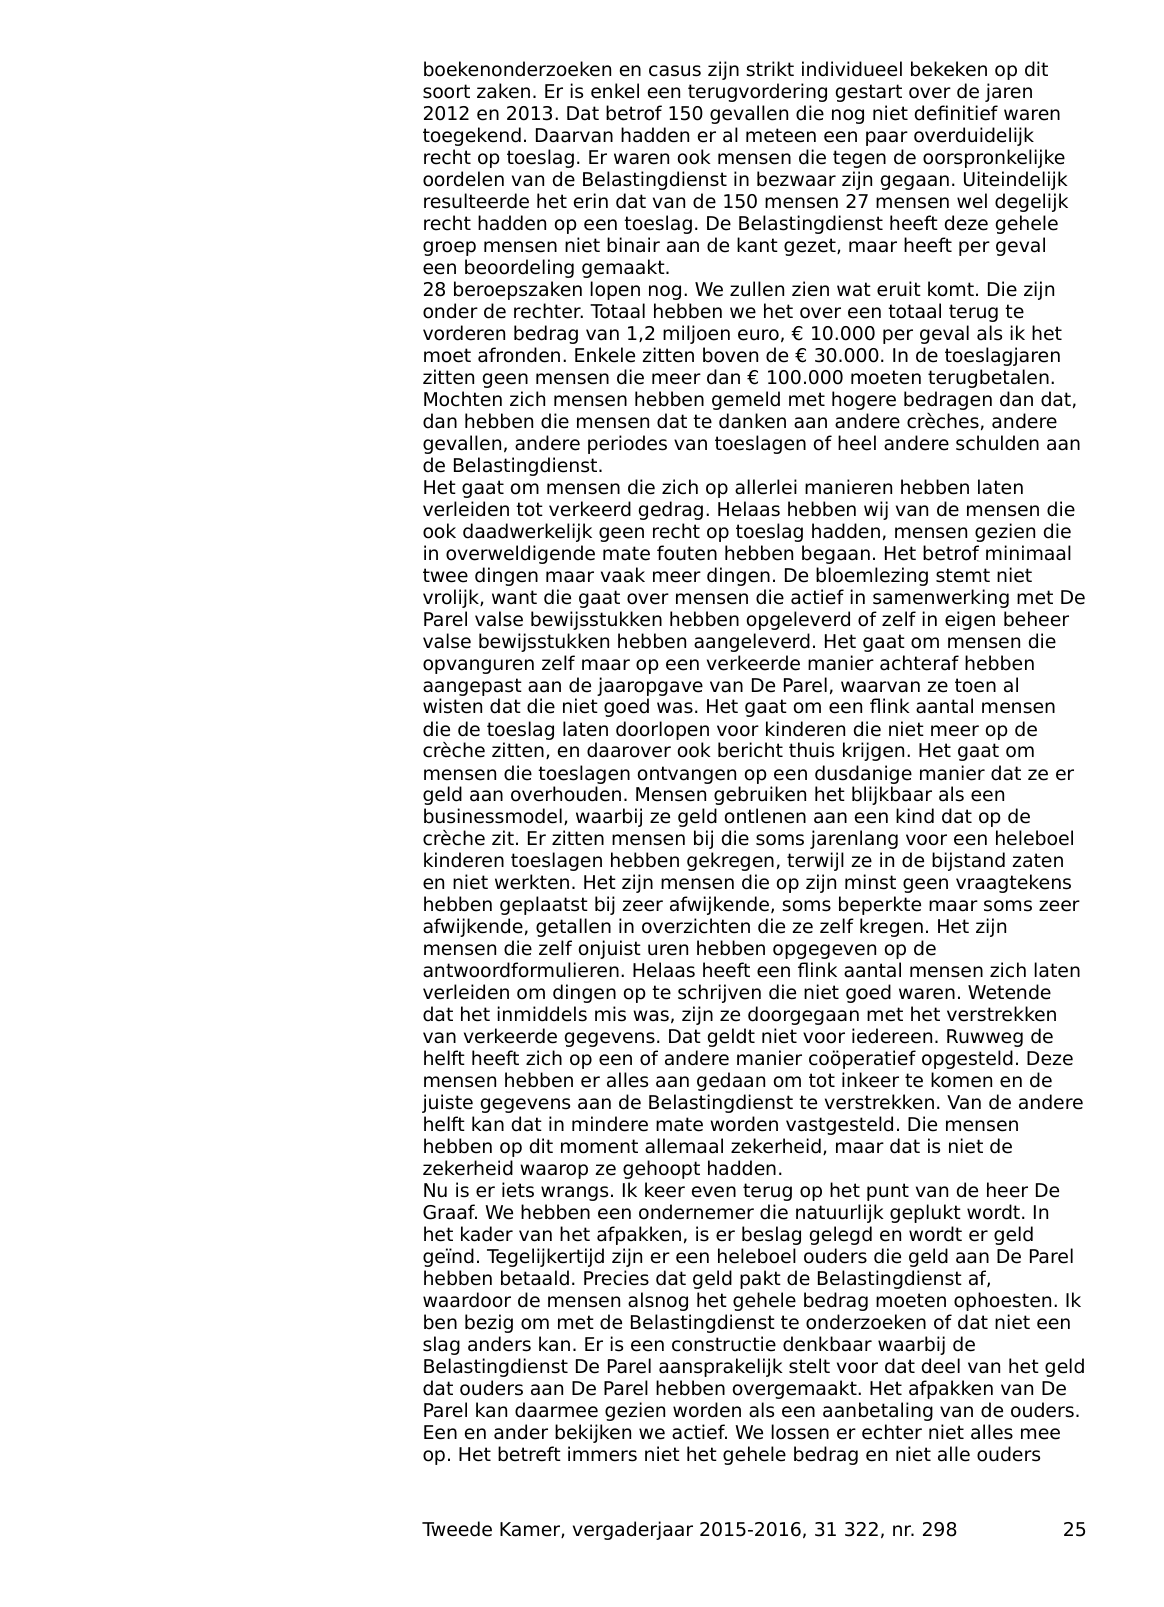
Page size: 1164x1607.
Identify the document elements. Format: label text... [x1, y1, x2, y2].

text boekenonderzoeken en casus zijn strikt individueel bekeken op dit soort zaken. Er is enkel een terugvordering gestart over de jaren 2012 en 2013. Dat betrof 150 gevallen die nog niet definitief waren toegekend. Daarvan hadden er al meteen een paar overduidelijk recht op toeslag. Er waren ook mensen die tegen de oorspronkelijke oordelen van de Belastingdienst in bezwaar zijn gegaan. Uiteindelijk resulteerde het erin dat van de 150 mensen 27 mensen wel degelijk recht hadden op een toeslag. De Belastingdienst heeft deze gehele groep mensen niet binair aan de kant gezet, maar heeft per geval een beoordeling gemaakt. [422, 59, 1087, 279]
text Het gaat om mensen die zich op allerlei manieren hebben laten verleiden tot verkeerd gedrag. Helaas hebben wij van de mensen die ook daadwerkelijk geen recht op toeslag hadden, mensen gezien die in overweldigende mate fouten hebben begaan. Het betrof minimaal twee dingen maar vaak meer dingen. De bloemlezing stemt niet vrolijk, want die gaat over mensen die actief in samenwerking met De Parel valse bewijsstukken hebben opgeleverd of zelf in eigen beheer valse bewijsstukken hebben aangeleverd. Het gaat om mensen die opvanguren zelf maar op een verkeerde manier achteraf hebben aangepast aan de jaaropgave van De Parel, waarvan ze toen al wisten dat die niet goed was. Het gaat om een flink aantal mensen die de toeslag laten doorlopen voor kinderen die niet meer op de crèche zitten, en daarover ook bericht thuis krijgen. Het gaat om mensen die toeslagen ontvangen op een dusdanige manier dat ze er geld aan overhouden. Mensen gebruiken het blijkbaar als een businessmodel, waarbij ze geld ontlenen aan een kind dat op de crèche zit. Er zitten mensen bij die soms jarenlang voor een heleboel kinderen toeslagen hebben gekregen, terwijl ze in de bijstand zaten en niet werkten. Het zijn mensen die op zijn minst geen vraagtekens hebben geplaatst bij zeer afwijkende, soms beperkte maar soms zeer afwijkende, getallen in overzichten die ze zelf kregen. Het zijn mensen die zelf onjuist uren hebben opgegeven op de antwoordformulieren. Helaas heeft een flink aantal mensen zich laten verleiden om dingen op te schrijven die niet goed waren. Wetende dat het inmiddels mis was, zijn ze doorgegaan met het verstrekken van verkeerde gegevens. Dat geldt niet voor iedereen. Ruwweg de helft heeft zich op een of andere manier coöperatief opgesteld. Deze mensen hebben er alles aan gedaan om tot inkeer te komen en de juiste gegevens aan de Belastingdienst te verstrekken. Van de andere helft kan dat in mindere mate worden vastgesteld. Die mensen hebben op dit moment allemaal zekerheid, maar dat is niet de zekerheid waarop ze gehoopt hadden. [422, 477, 1087, 1180]
text Nu is er iets wrangs. Ik keer even terug op het punt van de heer De Graaf. We hebben een ondernemer die natuurlijk geplukt wordt. In het kader van het afpakken, is er beslag gelegd en wordt er geld geïnd. Tegelijkertijd zijn er een heleboel ouders die geld aan De Parel hebben betaald. Precies dat geld pakt de Belastingdienst af, waardoor de mensen alsnog het gehele bedrag moeten ophoesten. Ik ben bezig om met de Belastingdienst te onderzoeken of dat niet een slag anders kan. Er is een constructie denkbaar waarbij de Belastingdienst De Parel aansprakelijk stelt voor dat deel van het geld dat ouders aan De Parel hebben overgemaakt. Het afpakken van De Parel kan daarmee gezien worden als een aanbetaling van de ouders. Een en ander bekijken we actief. We lossen er echter niet alles mee op. Het betreft immers niet het gehele bedrag en niet alle ouders [422, 1180, 1087, 1466]
text 28 beroepszaken lopen nog. We zullen zien wat eruit komt. Die zijn onder de rechter. Totaal hebben we het over een totaal terug te vorderen bedrag van 1,2 miljoen euro, € 10.000 per geval als ik het moet afronden. Enkele zitten boven de € 30.000. In de toeslagjaren zitten geen mensen die meer dan € 100.000 moeten terugbetalen. Mochten zich mensen hebben gemeld met hogere bedragen dan dat, dan hebben die mensen dat te danken aan andere crèches, andere gevallen, andere periodes van toeslagen of heel andere schulden aan de Belastingdienst. [422, 279, 1087, 477]
